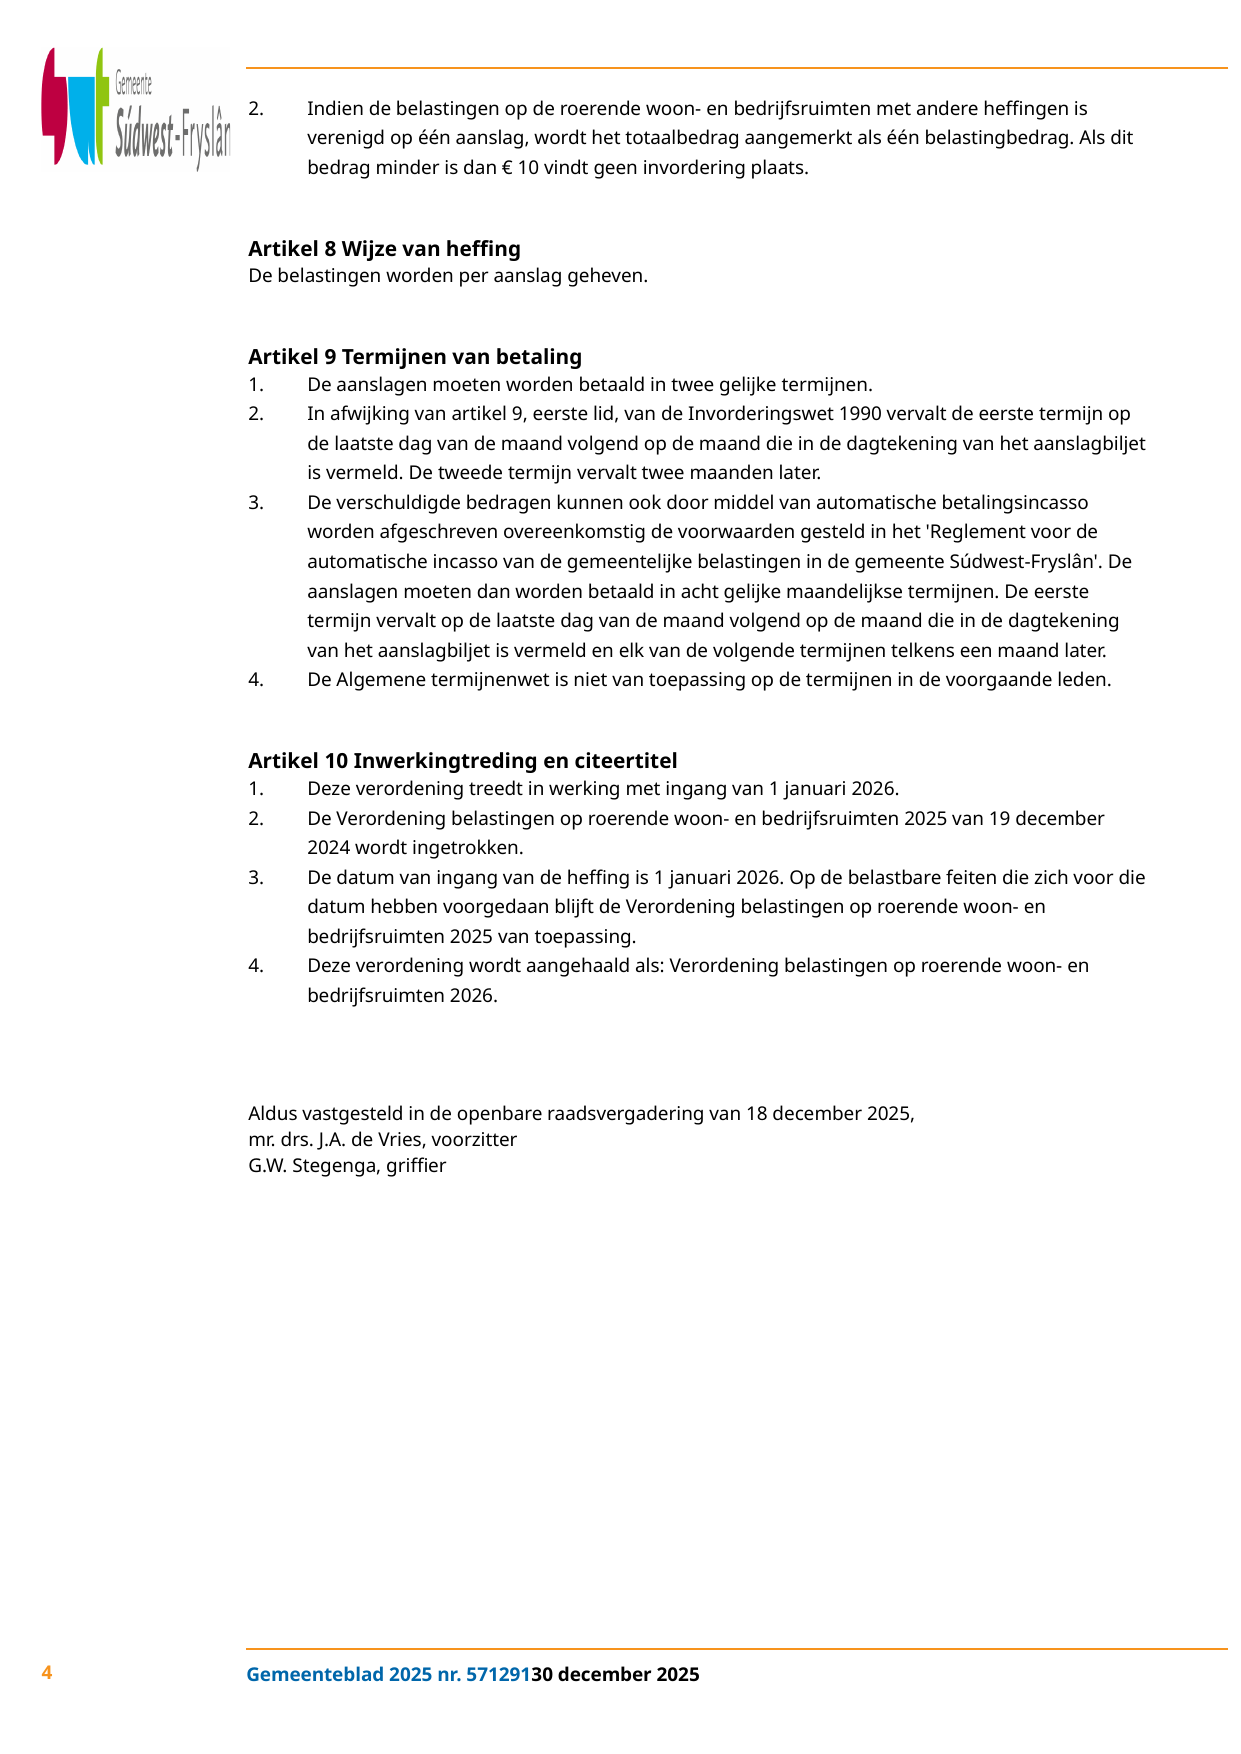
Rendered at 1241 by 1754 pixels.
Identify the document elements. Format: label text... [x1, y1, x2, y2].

list De Verordening belastingen op roerende woon- en bedrijfsruimten 2025 van 19 december 2024 wordt ingetrokken. [248, 805, 1152, 860]
text G.W. Stegenga, griffier [248, 1152, 1152, 1178]
list Deze verordening treedt in werking met ingang van 1 januari 2026. [248, 775, 1152, 801]
picture [41, 47, 231, 172]
list De verschuldigde bedragen kunnen ook door middel van automatische betalingsincasso worden afgeschreven overeenkomstig de voorwaarden gesteld in het 'Reglement voor de automatische incasso van de gemeentelijke belastingen in de gemeente Súdwest-Fryslân'. De aanslagen moeten dan worden betaald in acht gelijke maandelijkse termijnen. De eerste termijn vervalt op de laatste dag van de maand volgend op de maand die in de dagtekening van het aanslagbiljet is vermeld en elk van de volgende termijnen telkens een maand later. [248, 489, 1152, 663]
list De datum van ingang van de heffing is 1 januari 2026. Op de belastbare feiten die zich voor die datum hebben voorgedaan blijft de Verordening belastingen op roerende woon- en bedrijfsruimten 2025 van toepassing. [248, 864, 1152, 949]
list De Algemene termijnenwet is niet van toepassing op de termijnen in de voorgaande leden. [248, 667, 1152, 692]
list De aanslagen moeten worden betaald in twee gelijke termijnen. [248, 371, 1152, 397]
text De belastingen worden per aanslag geheven. [248, 262, 1152, 288]
text Artikel 10 Inwerkingtreding en citeertitel [248, 747, 1152, 775]
list In afwijking van artikel 9, eerste lid, van de Invorderingswet 1990 vervalt de eerste termijn op de laatste dag van de maand volgend op de maand die in de dagtekening van het aanslagbiljet is vermeld. De tweede termijn vervalt twee maanden later. [248, 400, 1152, 485]
list Deze verordening wordt aangehaald als: Verordening belastingen op roerende woon- en bedrijfsruimten 2026. [248, 953, 1152, 1008]
list Indien de belastingen op de roerende woon- en bedrijfsruimten met andere heffingen is verenigd op één aanslag, wordt het totaalbedrag aangemerkt als één belastingbedrag. Als dit bedrag minder is dan € 10 vindt geen invordering plaats. [248, 95, 1152, 180]
text Aldus vastgesteld in de openbare raadsvergadering van 18 december 2025, [248, 1101, 1152, 1126]
text mr. drs. J.A. de Vries, voorzitter [248, 1126, 1152, 1152]
text Artikel 8 Wijze van heffing [248, 234, 1152, 262]
text Artikel 9 Termijnen van betaling [248, 342, 1152, 371]
